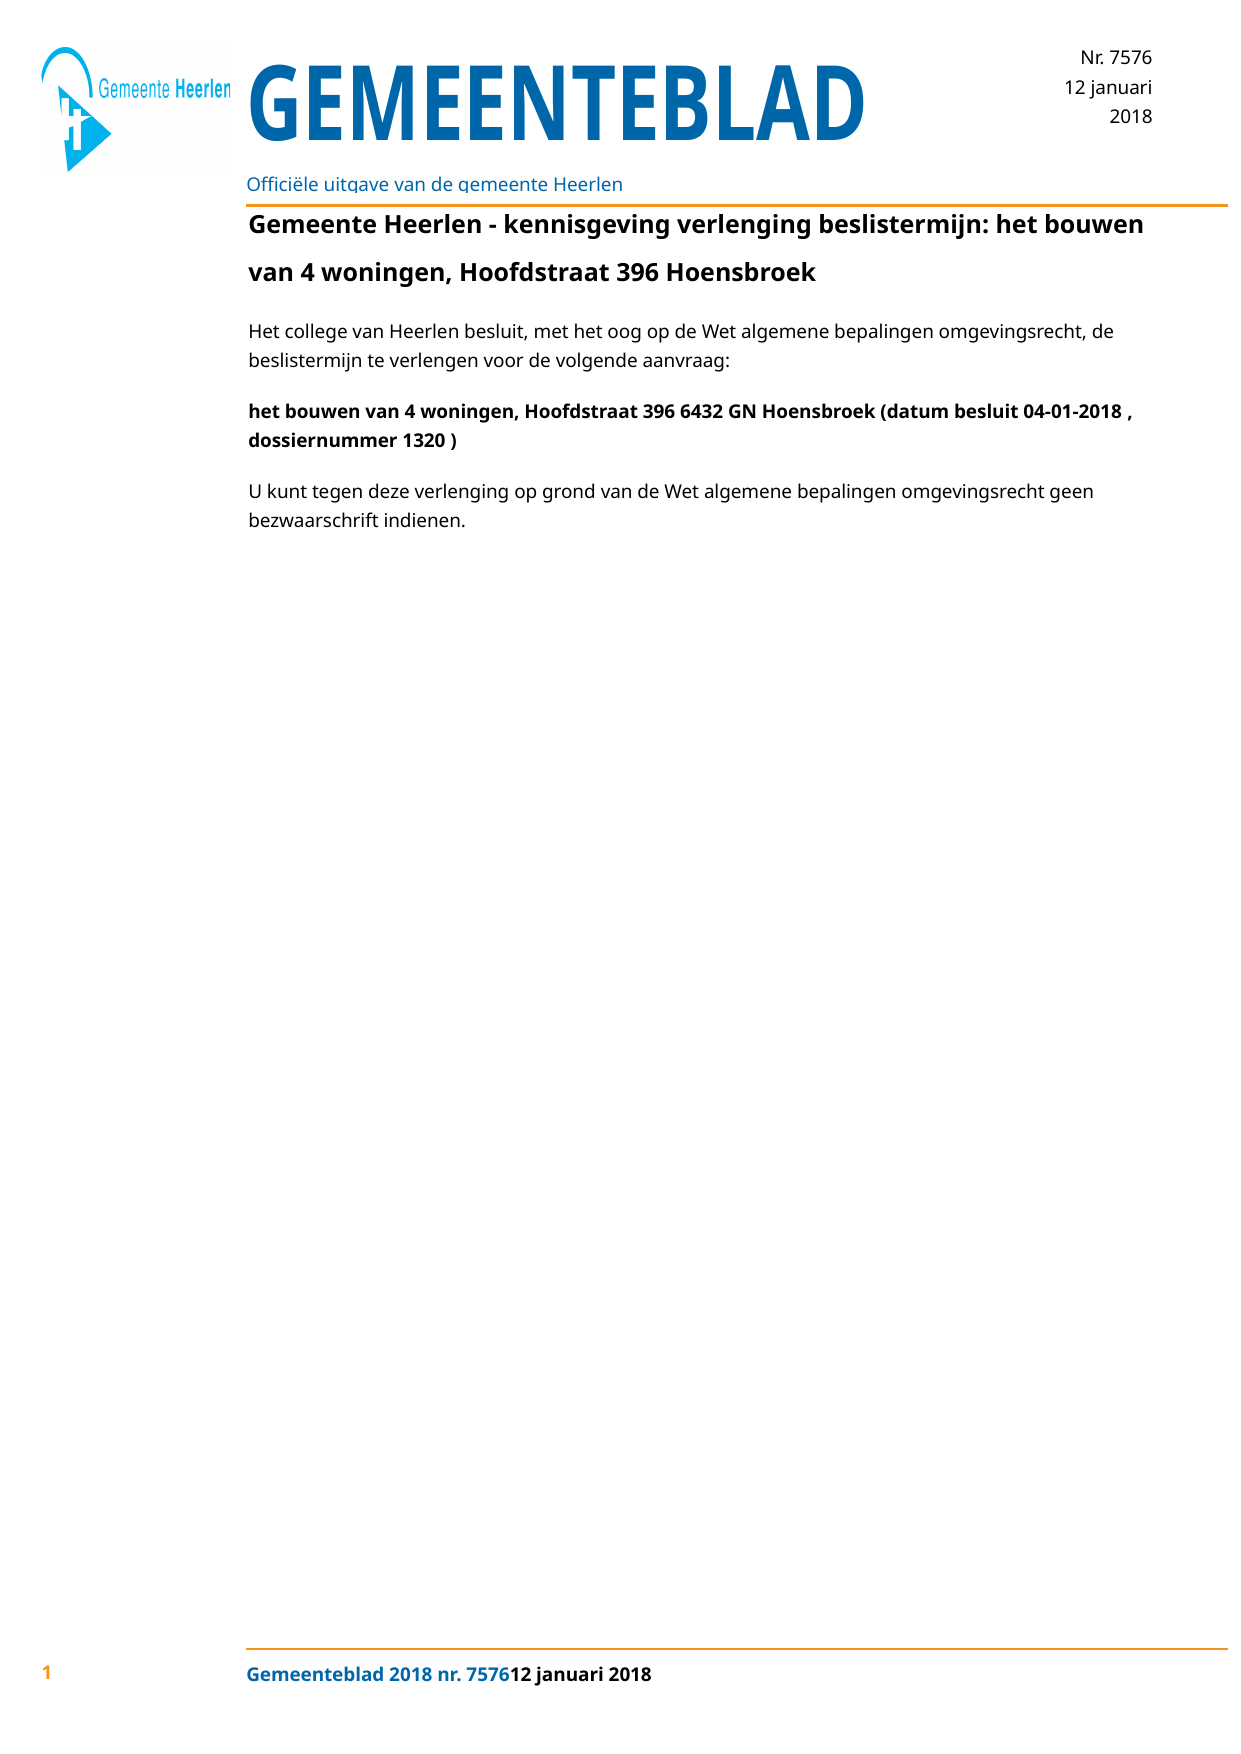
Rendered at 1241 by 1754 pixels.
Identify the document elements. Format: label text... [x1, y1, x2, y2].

picture [41, 47, 231, 172]
text U kunt tegen deze verlenging op grond van de Wet algemene bepalingen omgevingsrecht geen bezwaarschrift indienen. [248, 478, 1152, 533]
text Het college van Heerlen besluit, met het oog op de Wet algemene bepalingen omgevingsrecht, de beslistermijn te verlengen voor de volgende aanvraag: [248, 318, 1152, 373]
text het bouwen van 4 woningen, Hoofdstraat 396 6432 GN Hoensbroek (datum besluit 04-01-2018 , dossiernummer 1320 ) [248, 398, 1152, 453]
text Gemeente Heerlen - kennisgeving verlenging beslistermijn: het bouwen van 4 woningen, Hoofdstraat 396 Hoensbroek [248, 207, 1152, 288]
picture [41, 47, 58, 70]
